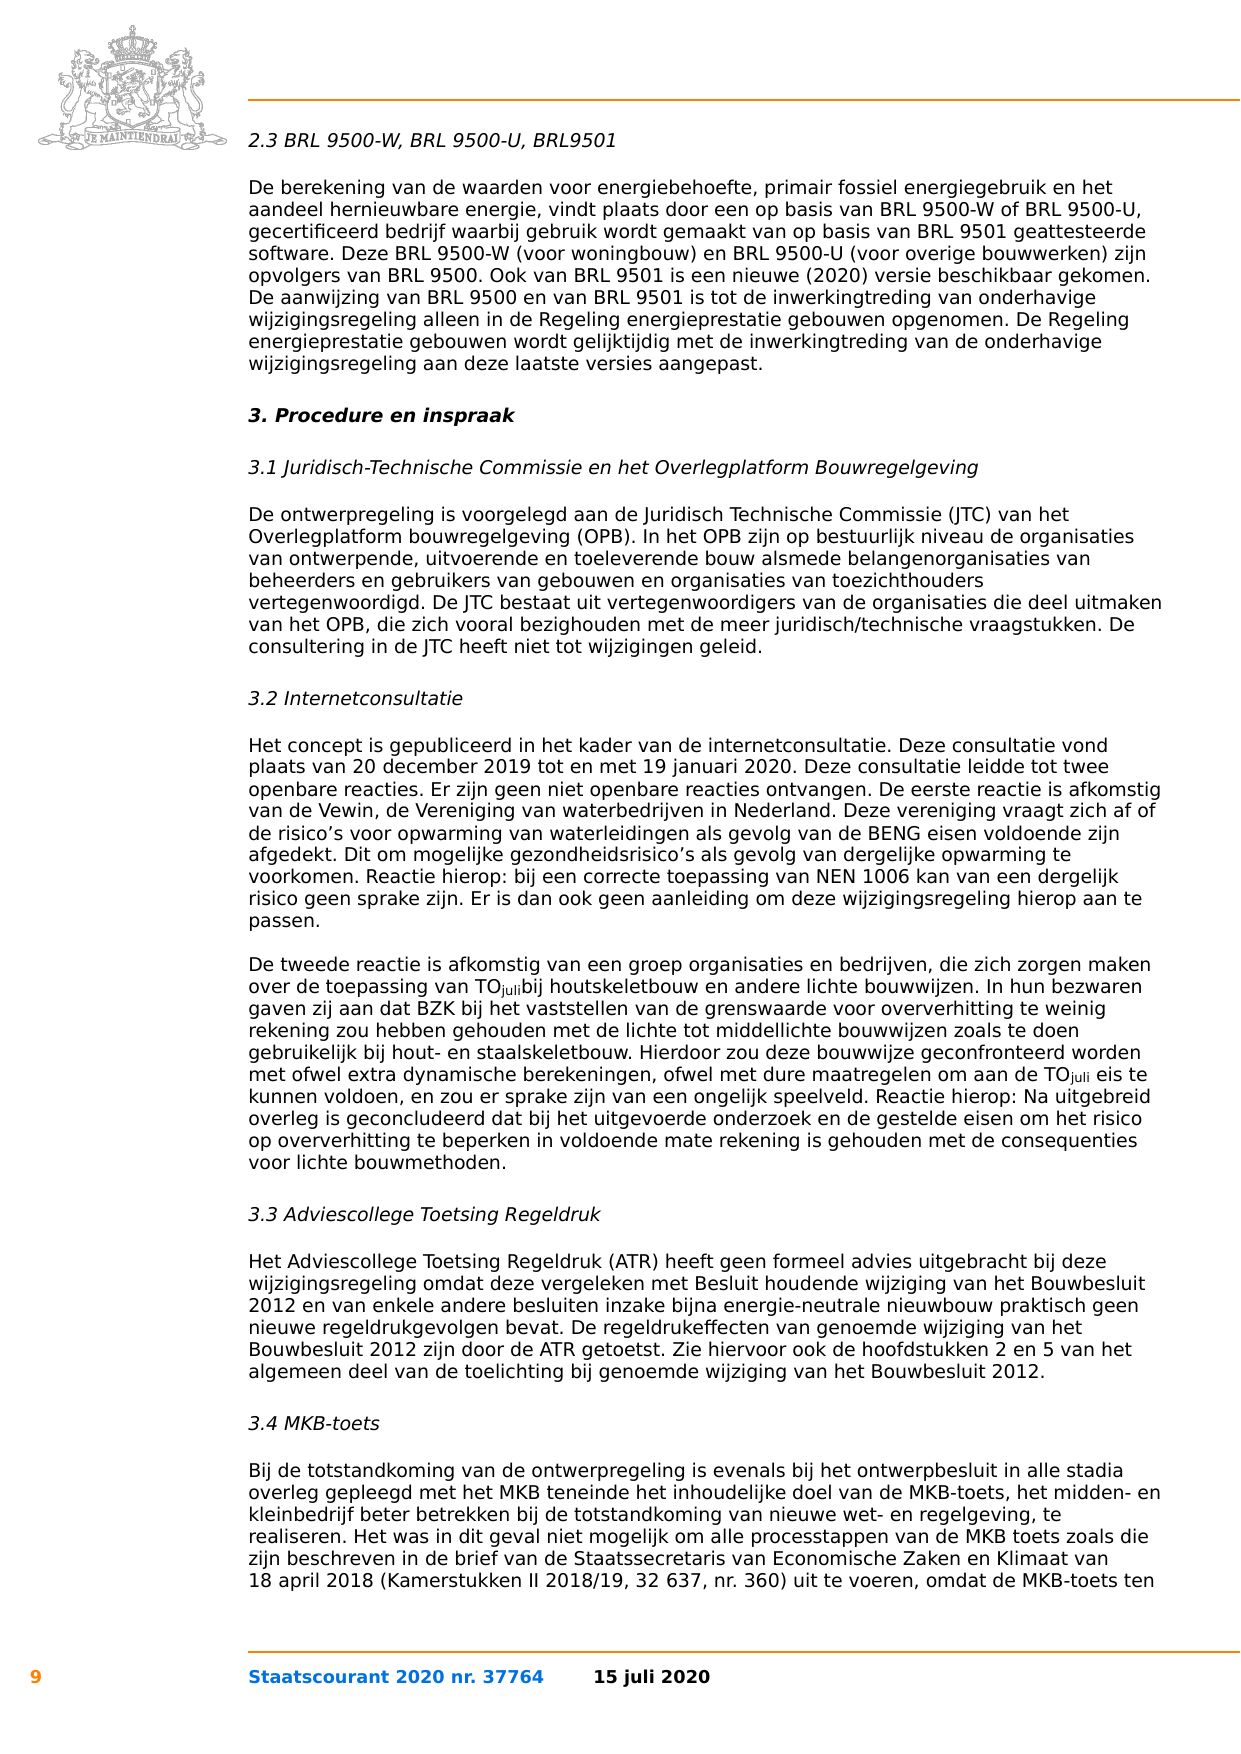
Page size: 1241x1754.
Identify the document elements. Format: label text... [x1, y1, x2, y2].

subtitle 3. Procedure en inspraak [248, 405, 1163, 427]
subtitle 3.4 MKB-toets [248, 1413, 1163, 1435]
text Het Adviescollege Toetsing Regeldruk (ATR) heeft geen formeel advies uitgebracht bij deze wijzigingsregeling omdat deze vergeleken met Besluit houdende wijziging van het Bouwbesluit 2012 en van enkele andere besluiten inzake bijna energie-neutrale nieuwbouw praktisch geen nieuwe regeldrukgevolgen bevat. De regeldrukeffecten van genoemde wijziging van het Bouwbesluit 2012 zijn door de ATR getoetst. Zie hiervoor ook de hoofdstukken 2 en 5 van het algemeen deel van de toelichting bij genoemde wijziging van het Bouwbesluit 2012. [248, 1251, 1163, 1383]
subtitle 3.3 Adviescollege Toetsing Regeldruk [248, 1204, 1163, 1226]
text Bij de totstandkoming van de ontwerpregeling is evenals bij het ontwerpbesluit in alle stadia overleg gepleegd met het MKB teneinde het inhoudelijke doel van de MKB-toets, het midden- en kleinbedrijf beter betrekken bij de totstandkoming van nieuwe wet- en regelgeving, te realiseren. Het was in dit geval niet mogelijk om alle processtappen van de MKB toets zoals die zijn beschreven in de brief van de Staatssecretaris van Economische Zaken en Klimaat van 18 april 2018 (Kamerstukken II 2018/19, 32 637, nr. 360) uit te voeren, omdat de MKB-toets ten [248, 1460, 1163, 1592]
text Het concept is gepubliceerd in het kader van de internetconsultatie. Deze consultatie vond plaats van 20 december 2019 tot en met 19 januari 2020. Deze consultatie leidde tot twee openbare reacties. Er zijn geen niet openbare reacties ontvangen. De eerste reactie is afkomstig van de Vewin, de Vereniging van waterbedrijven in Nederland. Deze vereniging vraagt zich af of de risico’s voor opwarming van waterleidingen als gevolg van de BENG eisen voldoende zijn afgedekt. Dit om mogelijke gezondheidsrisico’s als gevolg van dergelijke opwarming te voorkomen. Reactie hierop: bij een correcte toepassing van NEN 1006 kan van een dergelijk risico geen sprake zijn. Er is dan ook geen aanleiding om deze wijzigingsregeling hierop aan te passen. [248, 734, 1163, 932]
subtitle 2.3 BRL 9500-W, BRL 9500-U, BRL9501 [248, 130, 1163, 152]
text De ontwerpregeling is voorgelegd aan de Juridisch Technische Commissie (JTC) van het Overlegplatform bouwregelgeving (OPB). In het OPB zijn op bestuurlijk niveau de organisaties van ontwerpende, uitvoerende en toeleverende bouw alsmede belangenorganisaties van beheerders en gebruikers van gebouwen en organisaties van toezichthouders vertegenwoordigd. De JTC bestaat uit vertegenwoordigers van de organisaties die deel uitmaken van het OPB, die zich vooral bezighouden met de meer juridisch/technische vraagstukken. De consultering in de JTC heeft niet tot wijzigingen geleid. [248, 504, 1163, 657]
subtitle 3.2 Internetconsultatie [248, 687, 1163, 709]
text De tweede reactie is afkomstig van een groep organisaties en bedrijven, die zich zorgen maken over de toepassing van TOjulibij houtskeletbouw en andere lichte bouwwijzen. In hun bezwaren gaven zij aan dat BZK bij het vaststellen van de grenswaarde voor oververhitting te weinig rekening zou hebben gehouden met de lichte tot middellichte bouwwijzen zoals te doen gebruikelijk bij hout- en staalskeletbouw. Hierdoor zou deze bouwwijze geconfronteerd worden met ofwel extra dynamische berekeningen, ofwel met dure maatregelen om aan de TOjuli eis te kunnen voldoen, en zou er sprake zijn van een ongelijk speelveld. Reactie hierop: Na uitgebreid overleg is geconcludeerd dat bij het uitgevoerde onderzoek en de gestelde eisen om het risico op oververhitting te beperken in voldoende mate rekening is gehouden met de consequenties voor lichte bouwmethoden. [248, 954, 1163, 1174]
picture [38, 25, 227, 150]
subtitle 3.1 Juridisch-Technische Commissie en het Overlegplatform Bouwregelgeving [248, 457, 1163, 479]
text De berekening van de waarden voor energiebehoefte, primair fossiel energiegebruik en het aandeel hernieuwbare energie, vindt plaats door een op basis van BRL 9500-W of BRL 9500-U, gecertificeerd bedrijf waarbij gebruik wordt gemaakt van op basis van BRL 9501 geattesteerde software. Deze BRL 9500-W (voor woningbouw) en BRL 9500-U (voor overige bouwwerken) zijn opvolgers van BRL 9500. Ook van BRL 9501 is een nieuwe (2020) versie beschikbaar gekomen. De aanwijzing van BRL 9500 en van BRL 9501 is tot de inwerkingtreding van onderhavige wijzigingsregeling alleen in de Regeling energieprestatie gebouwen opgenomen. De Regeling energieprestatie gebouwen wordt gelijktijdig met de inwerkingtreding van de onderhavige wijzigingsregeling aan deze laatste versies aangepast. [248, 177, 1163, 375]
